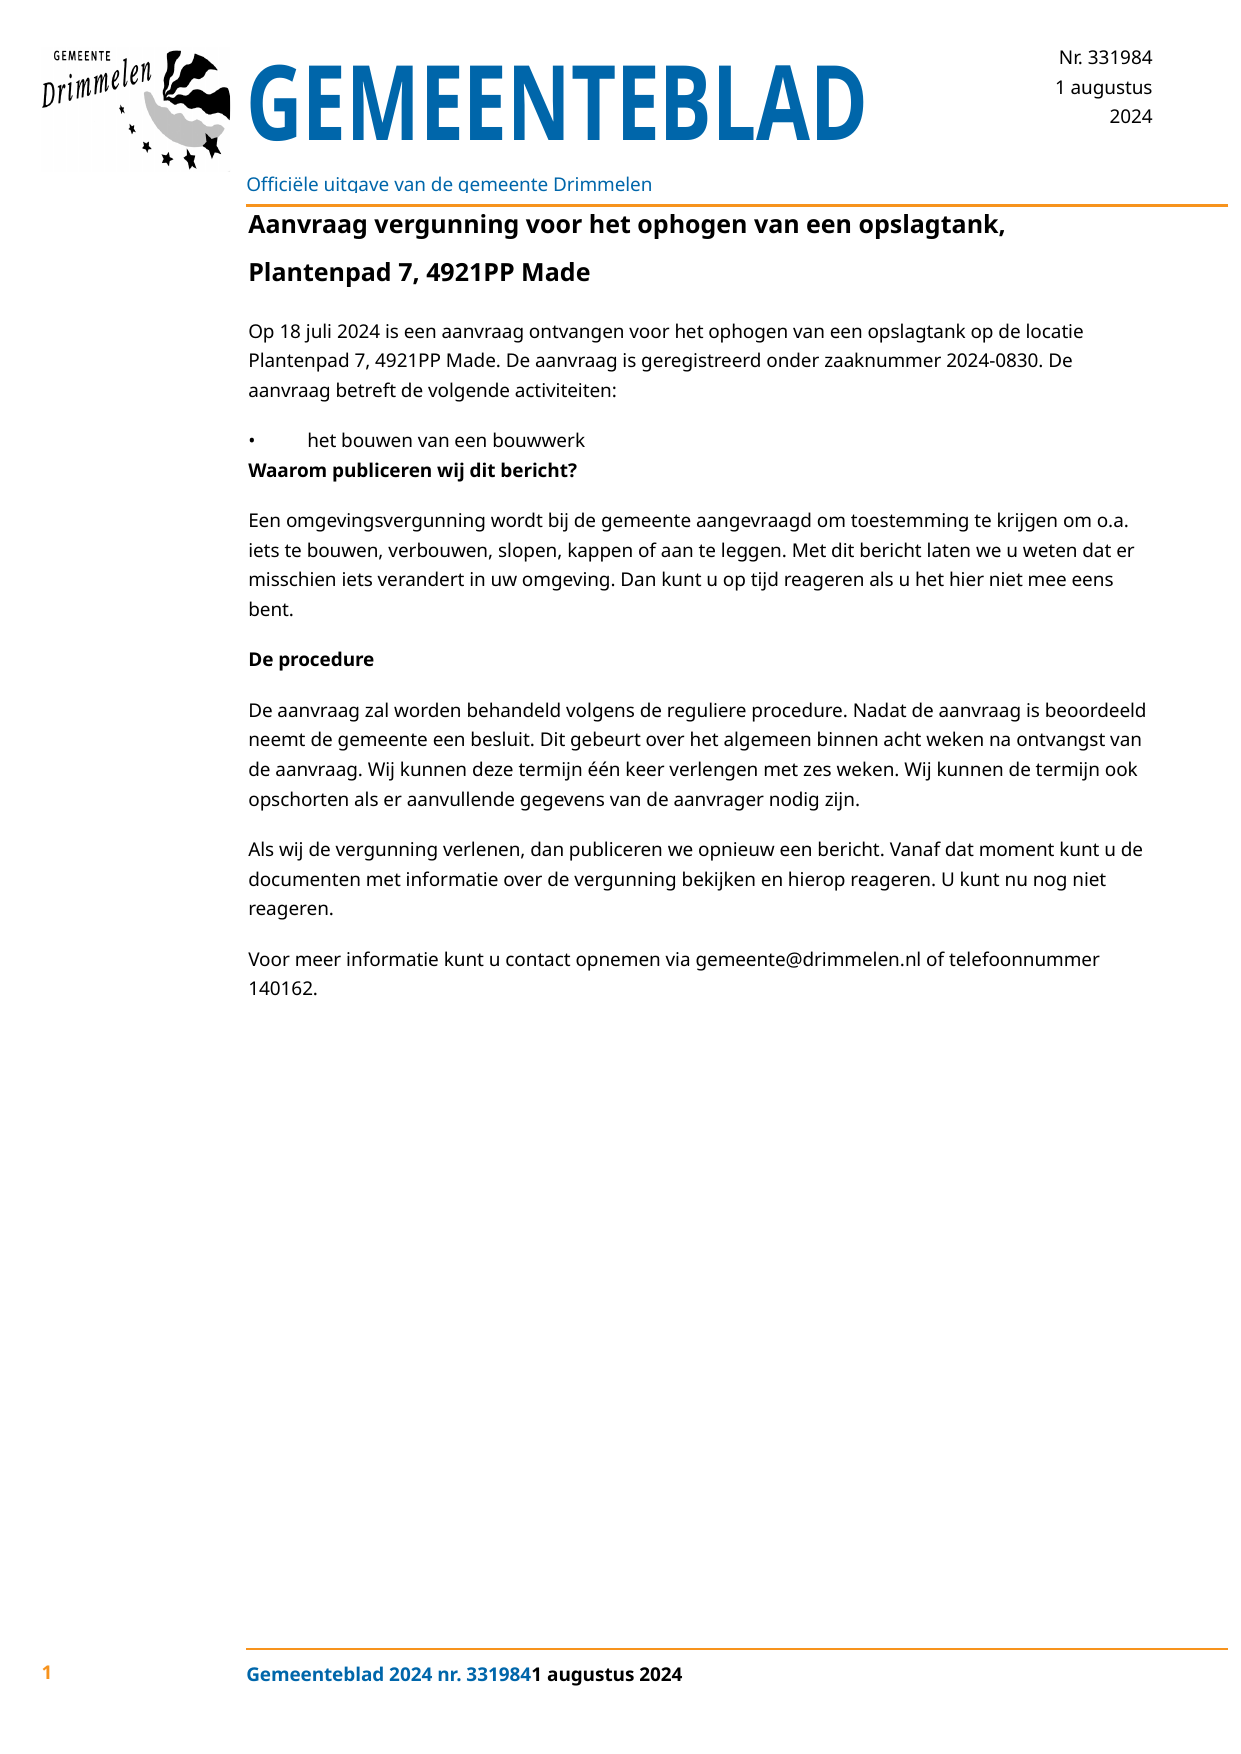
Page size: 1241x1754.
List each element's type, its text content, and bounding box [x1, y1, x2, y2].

list het bouwen van een bouwwerk [248, 427, 1152, 453]
text Als wij de vergunning verlenen, dan publiceren we opnieuw een bericht. Vanaf dat moment kunt u de documenten met informatie over de vergunning bekijken en hierop reageren. U kunt nu nog niet reageren. [248, 836, 1152, 921]
text De procedure [248, 647, 1152, 672]
text Op 18 juli 2024 is een aanvraag ontvangen voor het ophogen van een opslagtank op de locatie Plantenpad 7, 4921PP Made. De aanvraag is geregistreerd onder zaaknummer 2024-0830. De aanvraag betreft de volgende activiteiten: [248, 318, 1152, 403]
text Waarom publiceren wij dit bericht? [248, 457, 1152, 483]
text Aanvraag vergunning voor het ophogen van een opslagtank, Plantenpad 7, 4921PP Made [248, 207, 1152, 288]
text De aanvraag zal worden behandeld volgens de reguliere procedure. Nadat de aanvraag is beoordeeld neemt de gemeente een besluit. Dit gebeurt over het algemeen binnen acht weken na ontvangst van de aanvraag. Wij kunnen deze termijn één keer verlengen met zes weken. Wij kunnen de termijn ook opschorten als er aanvullende gegevens van de aanvrager nodig zijn. [248, 697, 1152, 812]
picture [41, 47, 231, 172]
text Een omgevingsvergunning wordt bij de gemeente aangevraagd om toestemming te krijgen om o.a. iets te bouwen, verbouwen, slopen, kappen of aan te leggen. Met dit bericht laten we u weten dat er misschien iets verandert in uw omgeving. Dan kunt u op tijd reageren als u het hier niet mee eens bent. [248, 507, 1152, 622]
text Voor meer informatie kunt u contact opnemen via gemeente@drimmelen.nl of telefoonnummer 140162. [248, 946, 1152, 1001]
